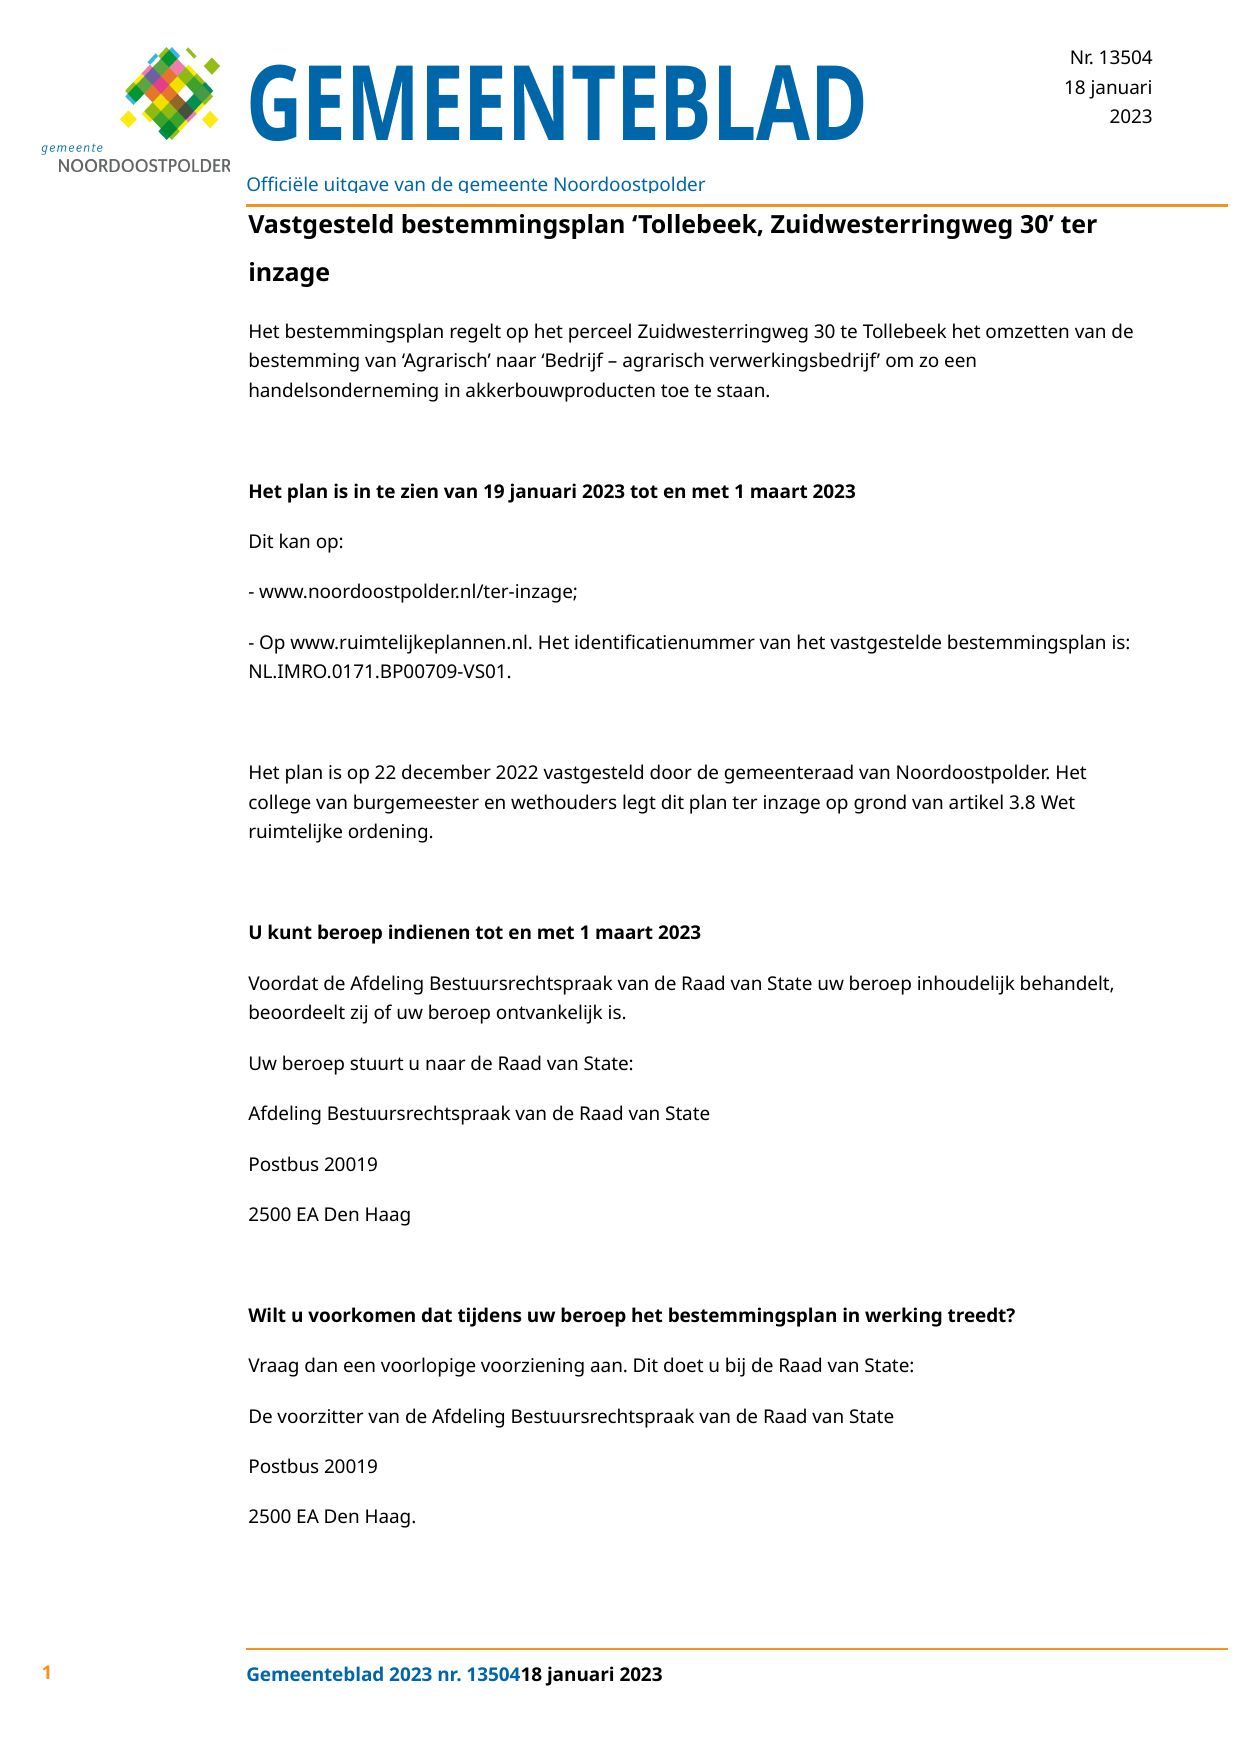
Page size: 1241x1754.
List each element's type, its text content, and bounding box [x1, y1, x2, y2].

text 2500 EA Den Haag. [248, 1504, 1152, 1529]
picture [41, 47, 231, 172]
text - Op www.ruimtelijkeplannen.nl. Het identificatienummer van het vastgestelde bestemmingsplan is: NL.IMRO.0171.BP00709-VS01. [248, 629, 1152, 684]
text Vraag dan een voorlopige voorziening aan. Dit doet u bij de Raad van State: [248, 1352, 1152, 1378]
text U kunt beroep indienen tot en met 1 maart 2023 [248, 919, 1152, 945]
text Postbus 20019 [248, 1151, 1152, 1177]
text Afdeling Bestuursrechtspraak van de Raad van State [248, 1100, 1152, 1126]
text Het plan is op 22 december 2022 vastgesteld door de gemeenteraad van Noordoostpolder. Het college van burgemeester en wethouders legt dit plan ter inzage op grond van artikel 3.8 Wet ruimtelijke ordening. [248, 759, 1152, 844]
text Vastgesteld bestemmingsplan ‘Tollebeek, Zuidwesterringweg 30’ ter inzage [248, 207, 1152, 288]
text Wilt u voorkomen dat tijdens uw beroep het bestemmingsplan in werking treedt? [248, 1302, 1152, 1328]
text Uw beroep stuurt u naar de Raad van State: [248, 1050, 1152, 1076]
text Dit kan op: [248, 528, 1152, 554]
text Het bestemmingsplan regelt op het perceel Zuidwesterringweg 30 te Tollebeek het omzetten van de bestemming van ‘Agrarisch’ naar ‘Bedrijf – agrarisch verwerkingsbedrijf’ om zo een handelsonderneming in akkerbouwproducten toe te staan. [248, 318, 1152, 403]
text Voordat de Afdeling Bestuursrechtspraak van de Raad van State uw beroep inhoudelijk behandelt, beoordeelt zij of uw beroep ontvankelijk is. [248, 970, 1152, 1025]
text Het plan is in te zien van 19 januari 2023 tot en met 1 maart 2023 [248, 478, 1152, 504]
text - www.noordoostpolder.nl/ter-inzage; [248, 579, 1152, 604]
text De voorzitter van de Afdeling Bestuursrechtspraak van de Raad van State [248, 1403, 1152, 1429]
text 2500 EA Den Haag [248, 1201, 1152, 1227]
text Postbus 20019 [248, 1453, 1152, 1479]
